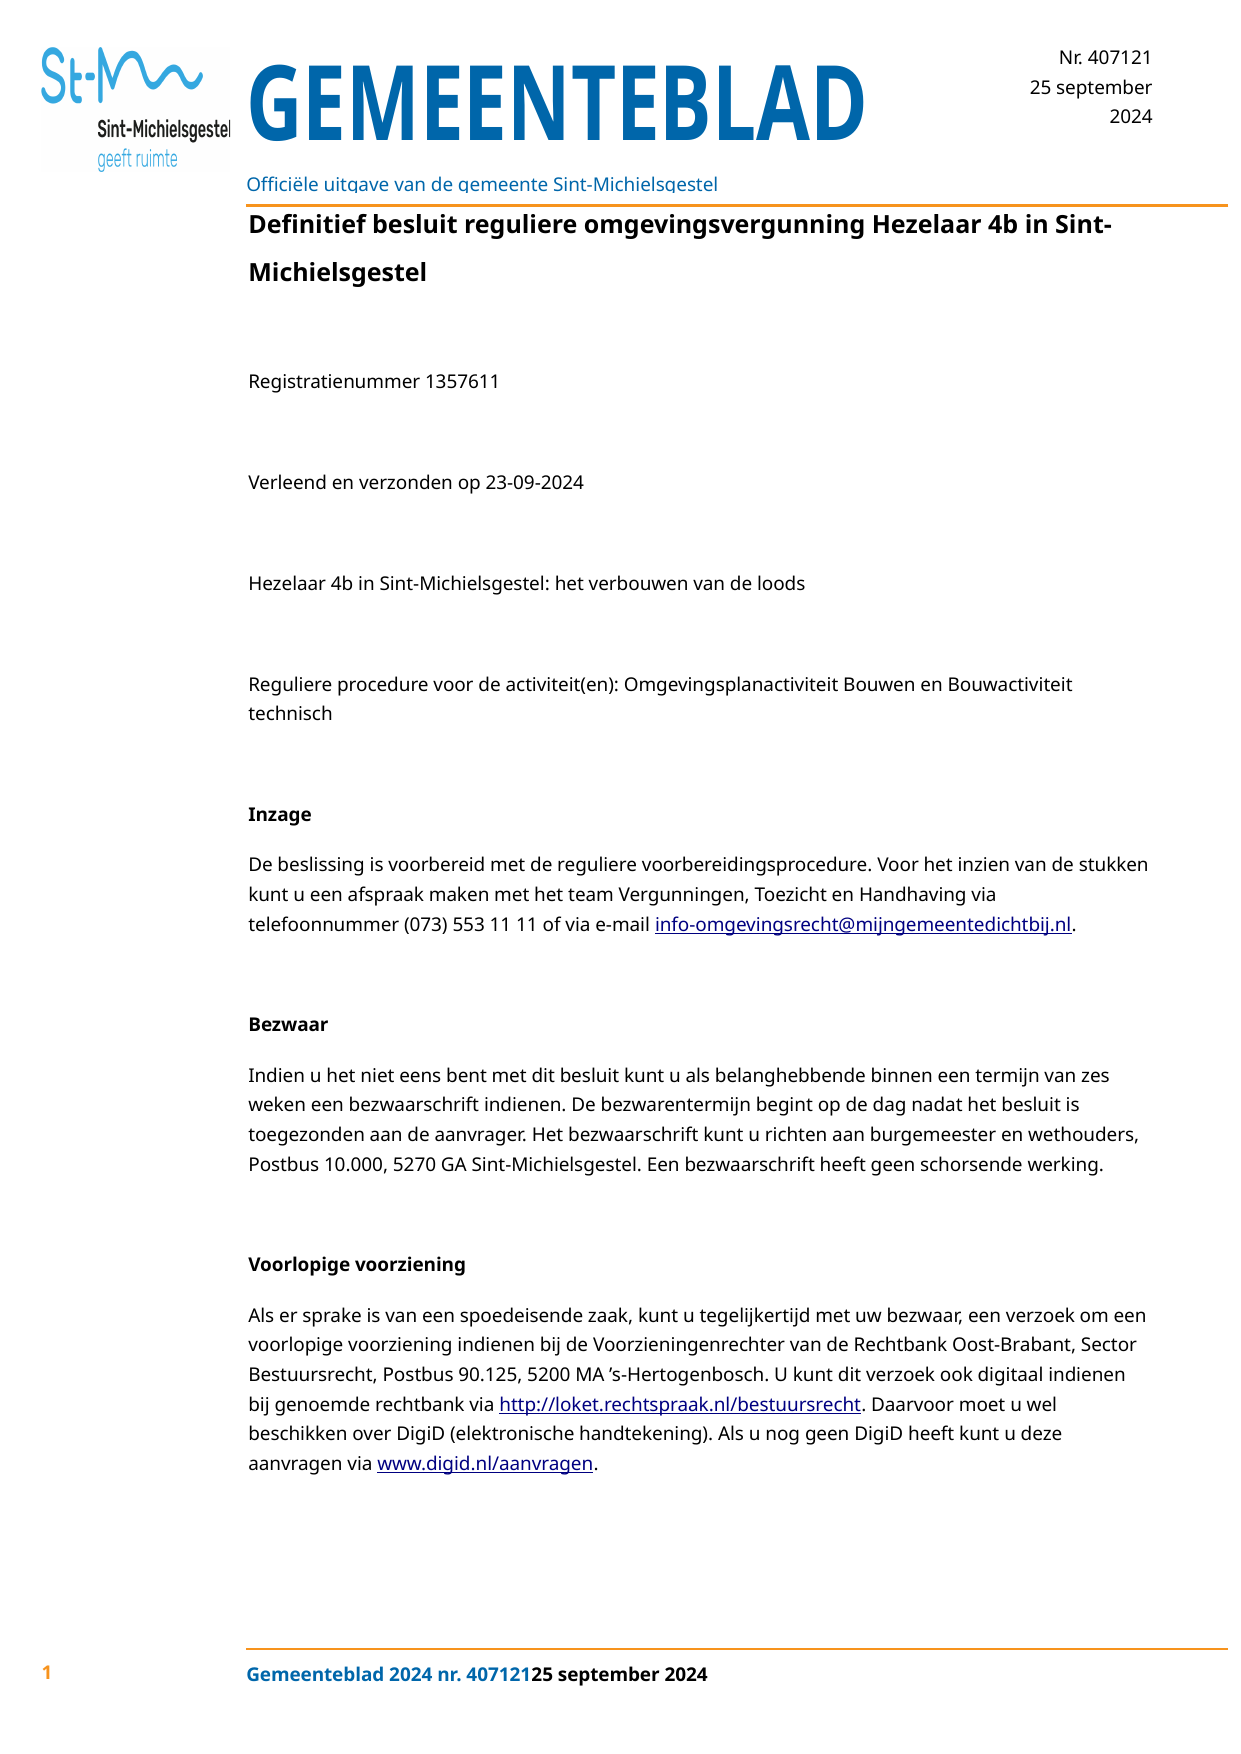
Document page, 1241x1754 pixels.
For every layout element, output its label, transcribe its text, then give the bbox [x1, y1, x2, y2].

text Registratienummer 1357611 [248, 368, 1152, 394]
text Indien u het niet eens bent met dit besluit kunt u als belanghebbende binnen een termijn van zes weken een bezwaarschrift indienen. De bezwarentermijn begint op de dag nadat het besluit is toegezonden aan de aanvrager. Het bezwaarschrift kunt u richten aan burgemeester en wethouders, Postbus 10.000, 5270 GA Sint-Michielsgestel. Een bezwaarschrift heeft geen schorsende werking. [248, 1062, 1152, 1177]
picture [41, 47, 231, 172]
text De beslissing is voorbereid met de reguliere voorbereidingsprocedure. Voor het inzien van de stukken kunt u een afspraak maken met het team Vergunningen, Toezicht en Handhaving via telefoonnummer (073) 553 11 11 of via e-mail info-omgevingsrecht@mijngemeentedichtbij.nl. [248, 852, 1152, 937]
text Als er sprake is van een spoedeisende zaak, kunt u tegelijkertijd met uw bezwaar, een verzoek om een voorlopige voorziening indienen bij de Voorzieningenrechter van de Rechtbank Oost-Brabant, Sector Bestuursrecht, Postbus 90.125, 5200 MA ’s-Hertogenbosch. U kunt dit verzoek ook digitaal indienen bij genoemde rechtbank via http://loket.rechtspraak.nl/bestuursrecht. Daarvoor moet u wel beschikken over DigiD (elektronische handtekening). Als u nog geen DigiD heeft kunt u deze aanvragen via www.digid.nl/aanvragen. [248, 1302, 1152, 1476]
text Reguliere procedure voor de activiteit(en): Omgevingsplanactiviteit Bouwen en Bouwactiviteit technisch [248, 671, 1152, 726]
text Inzage [248, 801, 1152, 827]
text Bezwaar [248, 1012, 1152, 1037]
text Definitief besluit reguliere omgevingsvergunning Hezelaar 4b in Sint-Michielsgestel [248, 207, 1152, 288]
text Hezelaar 4b in Sint-Michielsgestel: het verbouwen van de loods [248, 570, 1152, 596]
text Voorlopige voorziening [248, 1252, 1152, 1277]
text Verleend en verzonden op 23-09-2024 [248, 469, 1152, 495]
